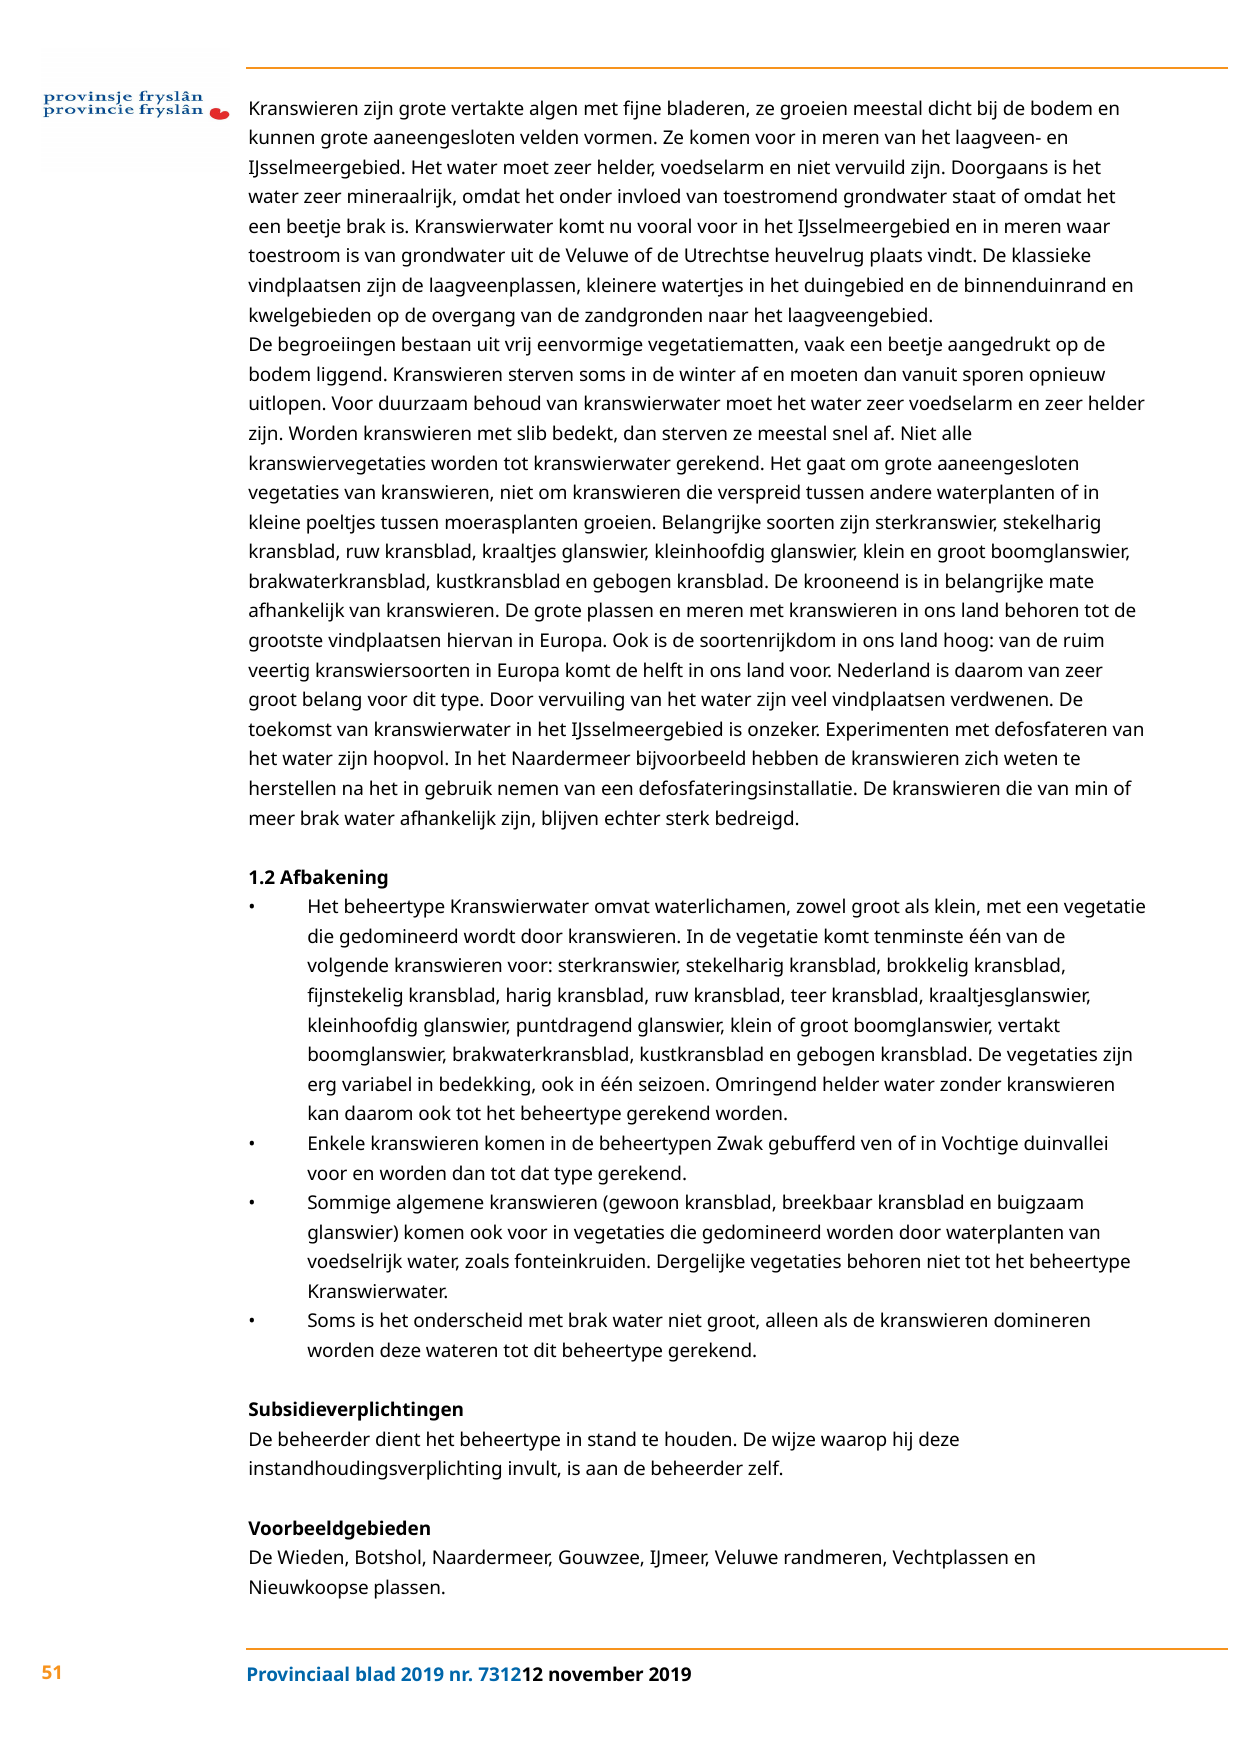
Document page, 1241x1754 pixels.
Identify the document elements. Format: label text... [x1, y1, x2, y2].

text De Wieden, Botshol, Naardermeer, Gouwzee, IJmeer, Veluwe randmeren, Vechtplassen en Nieuwkoopse plassen. [248, 1544, 1152, 1600]
list Enkele kranswieren komen in de beheertypen Zwak gebufferd ven of in Vochtige duinvallei voor en worden dan tot dat type gerekend. [248, 1130, 1152, 1186]
list Soms is het onderscheid met brak water niet groot, alleen als de kranswieren domineren worden deze wateren tot dit beheertype gerekend. [248, 1308, 1152, 1363]
text Kranswieren zijn grote vertakte algen met fijne bladeren, ze groeien meestal dicht bij de bodem en kunnen grote aaneengesloten velden vormen. Ze komen voor in meren van het laagveen- en IJsselmeergebied. Het water moet zeer helder, voedselarm en niet vervuild zijn. Doorgaans is het water zeer mineraalrijk, omdat het onder invloed van toestromend grondwater staat of omdat het een beetje brak is. Kranswierwater komt nu vooral voor in het IJsselmeergebied en in meren waar toestroom is van grondwater uit de Veluwe of de Utrechtse heuvelrug plaats vindt. De klassieke vindplaatsen zijn de laagveenplassen, kleinere watertjes in het duingebied en de binnenduinrand en kwelgebieden op de overgang van de zandgronden naar het laagveengebied. [248, 95, 1152, 328]
text 1.2 Afbakening [248, 864, 1152, 890]
picture [41, 47, 231, 172]
list Sommige algemene kranswieren (gewoon kransblad, breekbaar kransblad en buigzaam glanswier) komen ook voor in vegetaties die gedomineerd worden door waterplanten van voedselrijk water, zoals fonteinkruiden. Dergelijke vegetaties behoren niet tot het beheertype Kranswierwater. [248, 1189, 1152, 1304]
text Subsidieverplichtingen [248, 1396, 1152, 1422]
text De beheerder dient het beheertype in stand te houden. De wijze waarop hij deze instandhoudingsverplichting invult, is aan de beheerder zelf. [248, 1426, 1152, 1481]
list Het beheertype Kranswierwater omvat waterlichamen, zowel groot als klein, met een vegetatie die gedomineerd wordt door kranswieren. In de vegetatie komt tenminste één van de volgende kranswieren voor: sterkranswier, stekelharig kransblad, brokkelig kransblad, fijnstekelig kransblad, harig kransblad, ruw kransblad, teer kransblad, kraaltjesglanswier, kleinhoofdig glanswier, puntdragend glanswier, klein of groot boomglanswier, vertakt boomglanswier, brakwaterkransblad, kustkransblad en gebogen kransblad. De vegetaties zijn erg variabel in bedekking, ook in één seizoen. Omringend helder water zonder kranswieren kan daarom ook tot het beheertype gerekend worden. [248, 893, 1152, 1126]
text Voorbeeldgebieden [248, 1515, 1152, 1541]
text De begroeiingen bestaan uit vrij eenvormige vegetatiematten, vaak een beetje aangedrukt op de bodem liggend. Kranswieren sterven soms in de winter af en moeten dan vanuit sporen opnieuw uitlopen. Voor duurzaam behoud van kranswierwater moet het water zeer voedselarm en zeer helder zijn. Worden kranswieren met slib bedekt, dan sterven ze meestal snel af. Niet alle kranswiervegetaties worden tot kranswierwater gerekend. Het gaat om grote aaneengesloten vegetaties van kranswieren, niet om kranswieren die verspreid tussen andere waterplanten of in kleine poeltjes tussen moerasplanten groeien. Belangrijke soorten zijn sterkranswier, stekelharig kransblad, ruw kransblad, kraaltjes glanswier, kleinhoofdig glanswier, klein en groot boomglanswier, brakwaterkransblad, kustkransblad en gebogen kransblad. De krooneend is in belangrijke mate afhankelijk van kranswieren. De grote plassen en meren met kranswieren in ons land behoren tot de grootste vindplaatsen hiervan in Europa. Ook is de soortenrijkdom in ons land hoog: van de ruim veertig kranswiersoorten in Europa komt de helft in ons land voor. Nederland is daarom van zeer groot belang voor dit type. Door vervuiling van het water zijn veel vindplaatsen verdwenen. De toekomst van kranswierwater in het IJsselmeergebied is onzeker. Experimenten met defosfateren van het water zijn hoopvol. In het Naardermeer bijvoorbeeld hebben de kranswieren zich weten te herstellen na het in gebruik nemen van een defosfateringsinstallatie. De kranswieren die van min of meer brak water afhankelijk zijn, blijven echter sterk bedreigd. [248, 331, 1152, 831]
